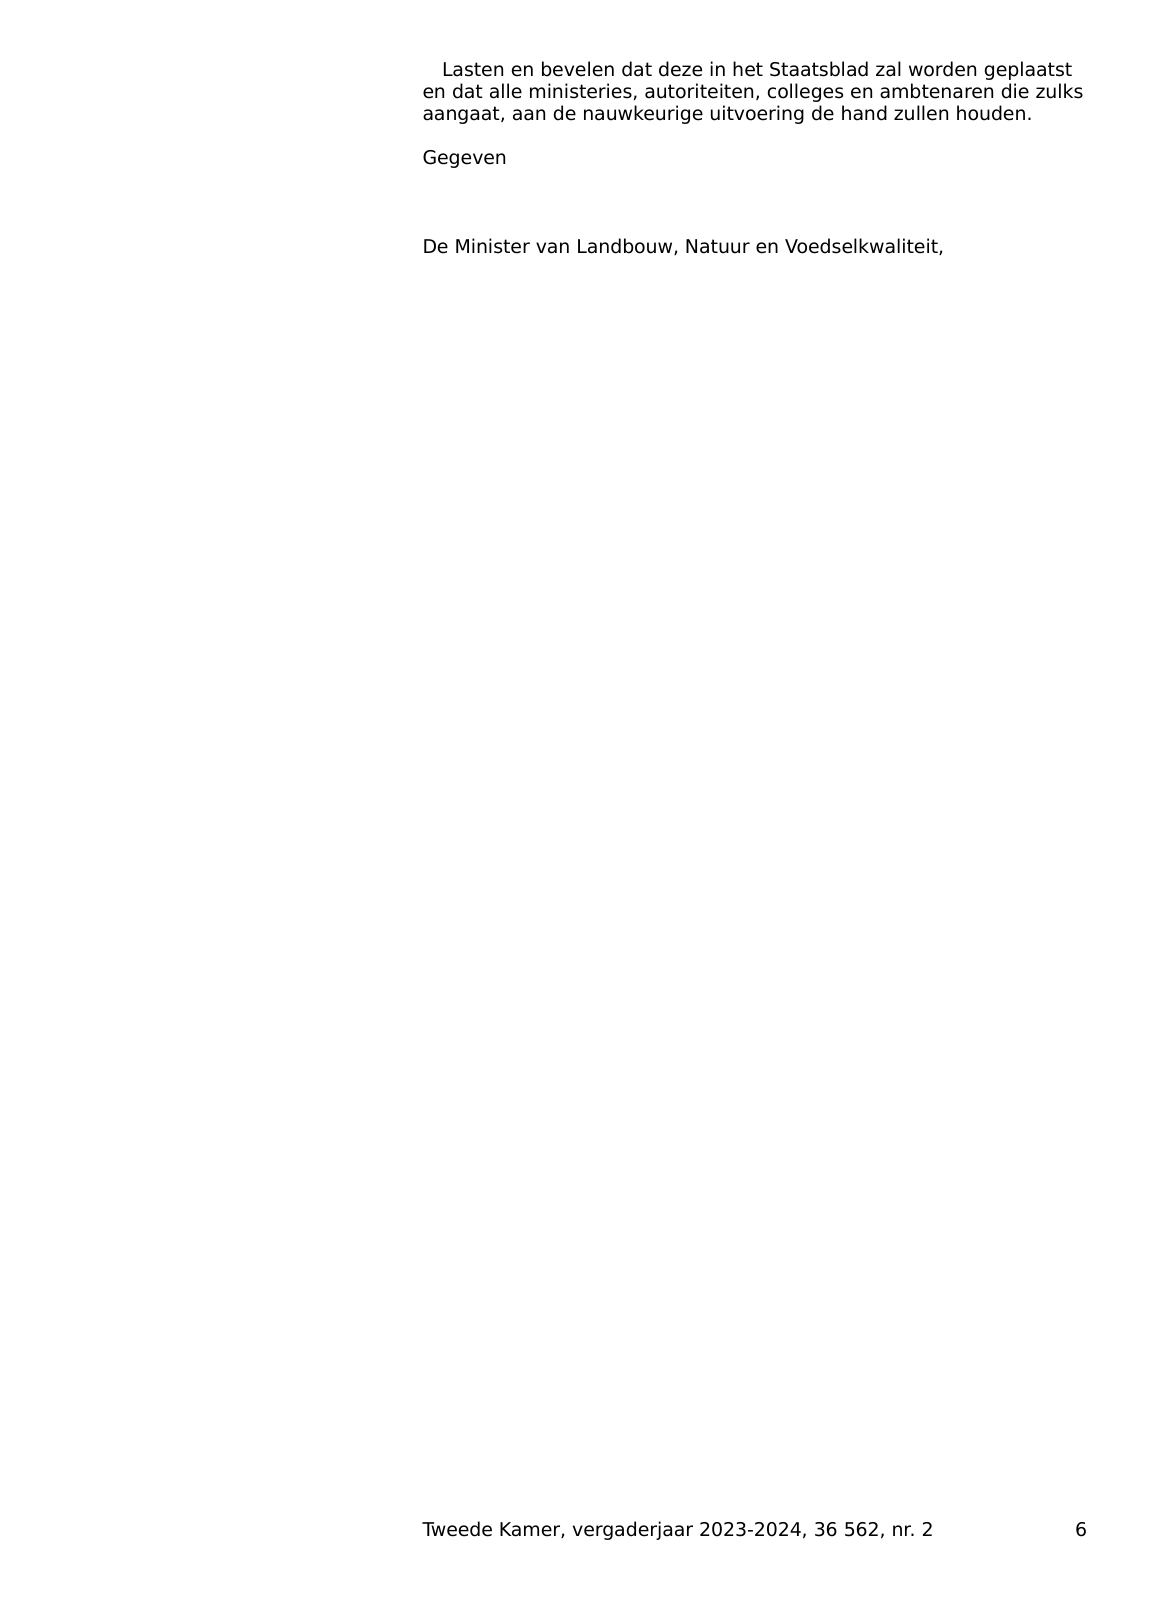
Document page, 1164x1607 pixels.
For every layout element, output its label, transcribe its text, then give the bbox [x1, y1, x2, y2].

text Gegeven [422, 147, 1087, 169]
text De Minister van Landbouw, Natuur en Voedselkwaliteit, [422, 236, 1087, 258]
text Lasten en bevelen dat deze in het Staatsblad zal worden geplaatst en dat alle ministeries, autoriteiten, colleges en ambtenaren die zulks aangaat, aan de nauwkeurige uitvoering de hand zullen houden. [422, 59, 1087, 125]
